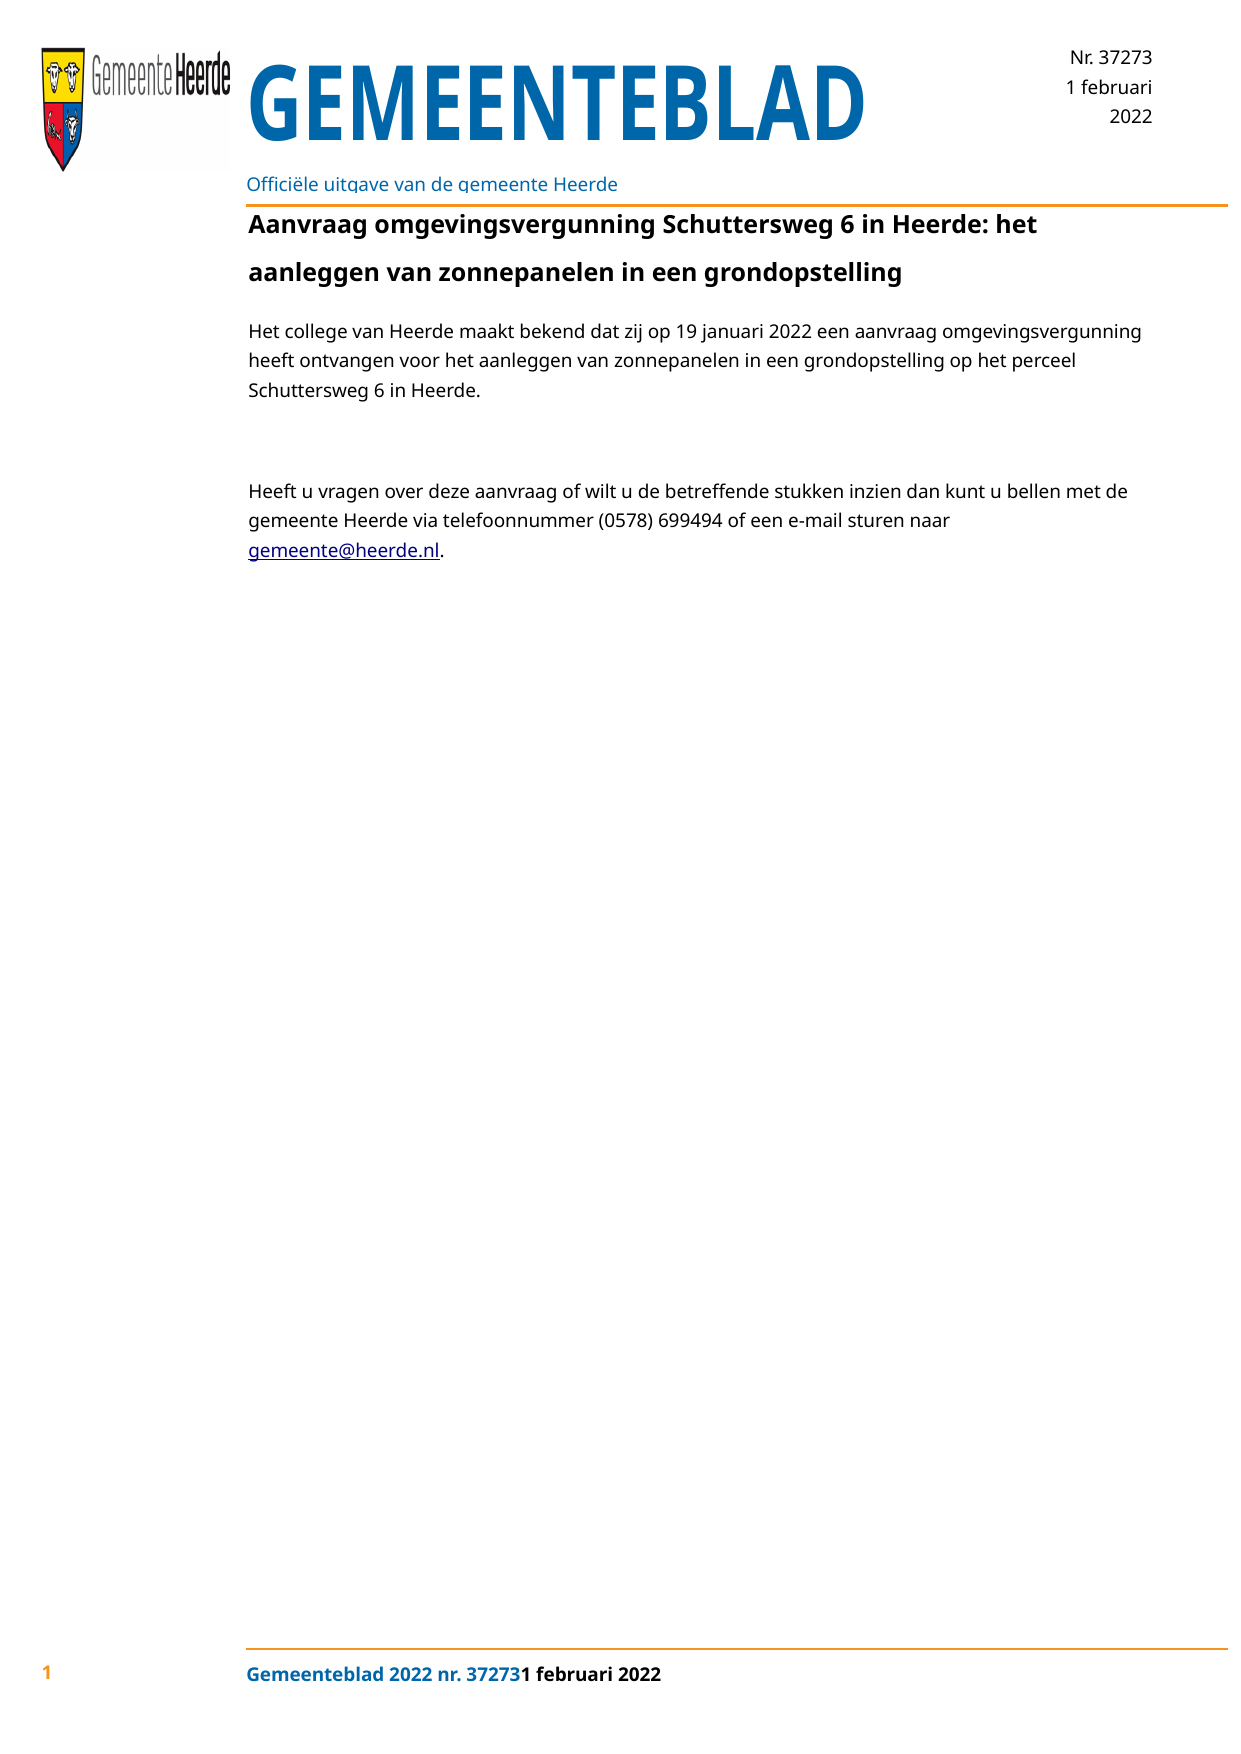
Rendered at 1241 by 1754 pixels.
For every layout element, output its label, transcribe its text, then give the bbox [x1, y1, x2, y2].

text Het college van Heerde maakt bekend dat zij op 19 januari 2022 een aanvraag omgevingsvergunning heeft ontvangen voor het aanleggen van zonnepanelen in een grondopstelling op het perceel Schuttersweg 6 in Heerde. [248, 318, 1152, 403]
text Heeft u vragen over deze aanvraag of wilt u de betreffende stukken inzien dan kunt u bellen met de gemeente Heerde via telefoonnummer (0578) 699494 of een e-mail sturen naar gemeente@heerde.nl. [248, 478, 1152, 563]
text Aanvraag omgevingsvergunning Schuttersweg 6 in Heerde: het aanleggen van zonnepanelen in een grondopstelling [248, 207, 1152, 288]
picture [41, 47, 231, 172]
